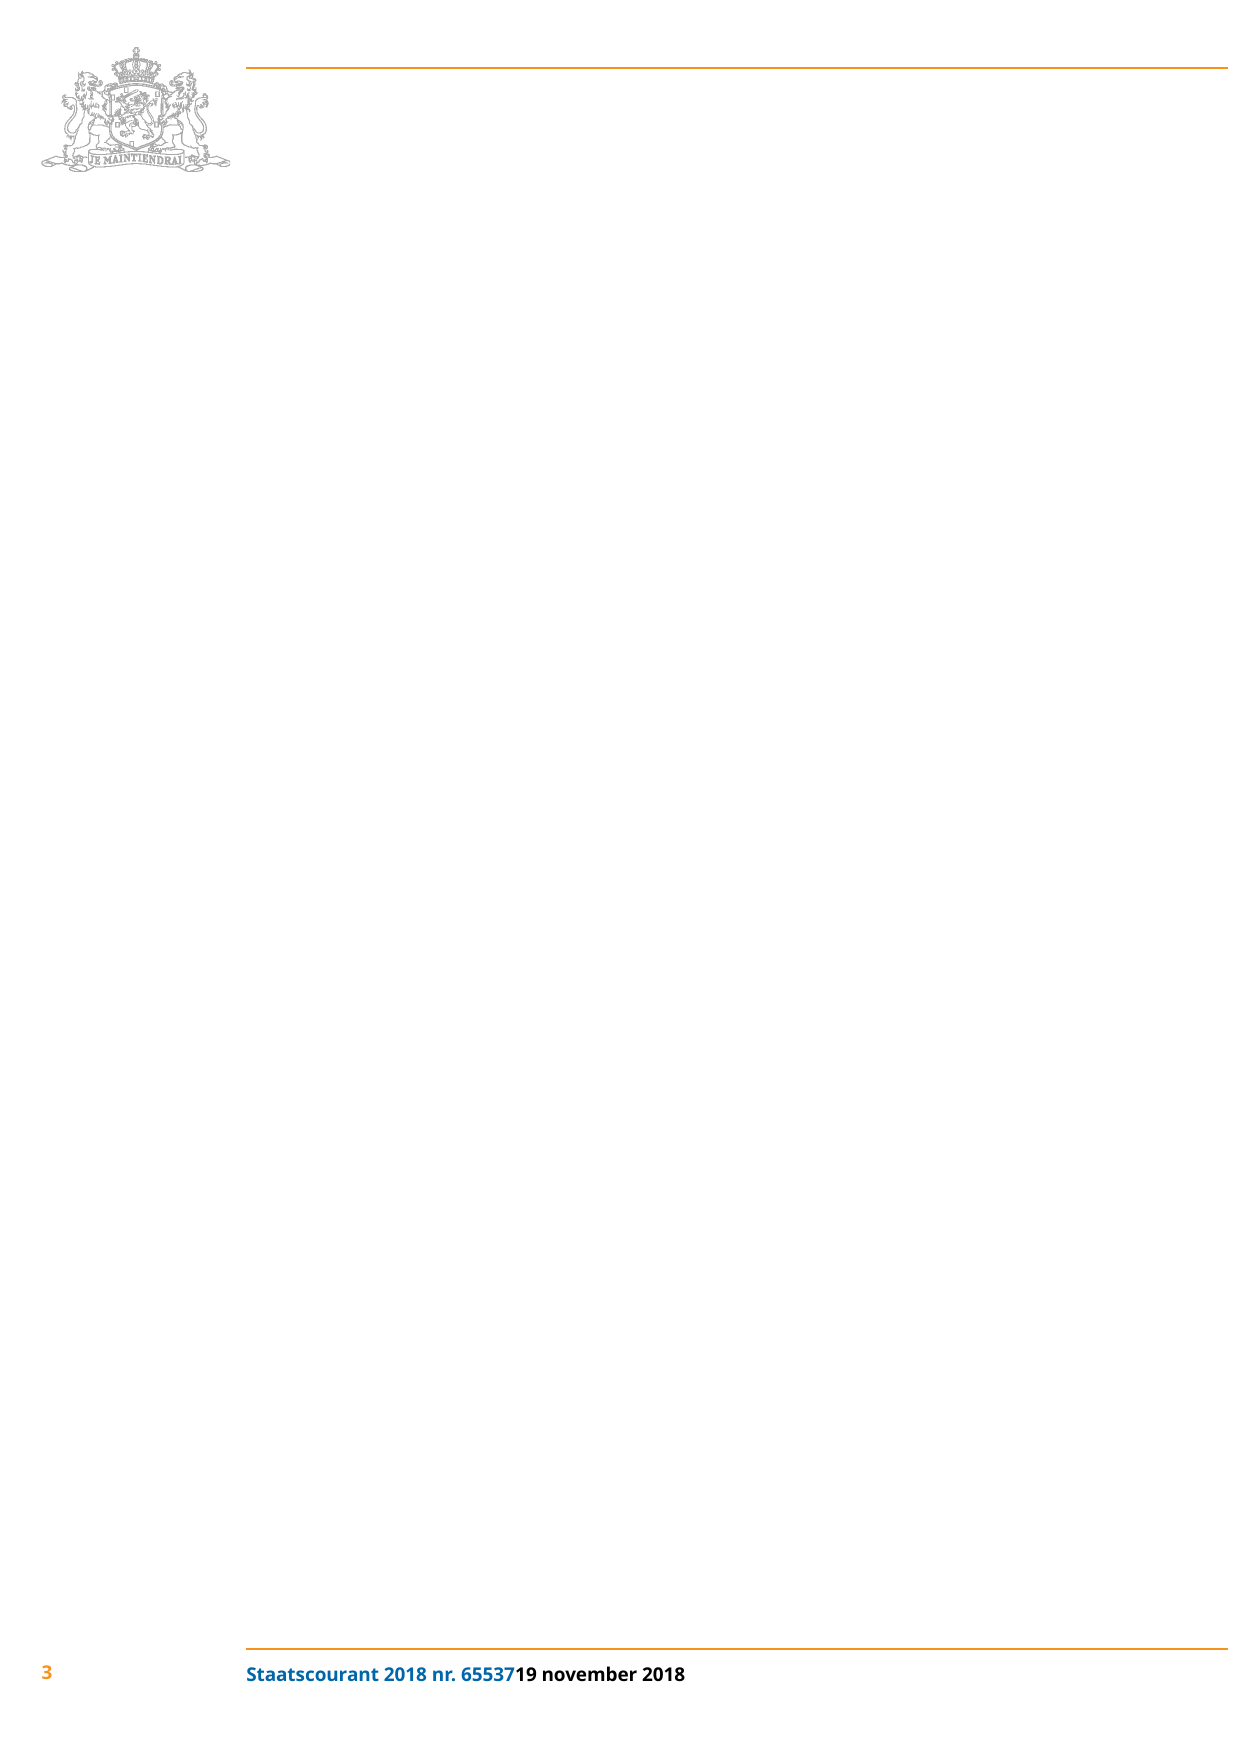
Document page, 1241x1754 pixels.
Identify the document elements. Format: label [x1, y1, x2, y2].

picture [41, 47, 231, 172]
